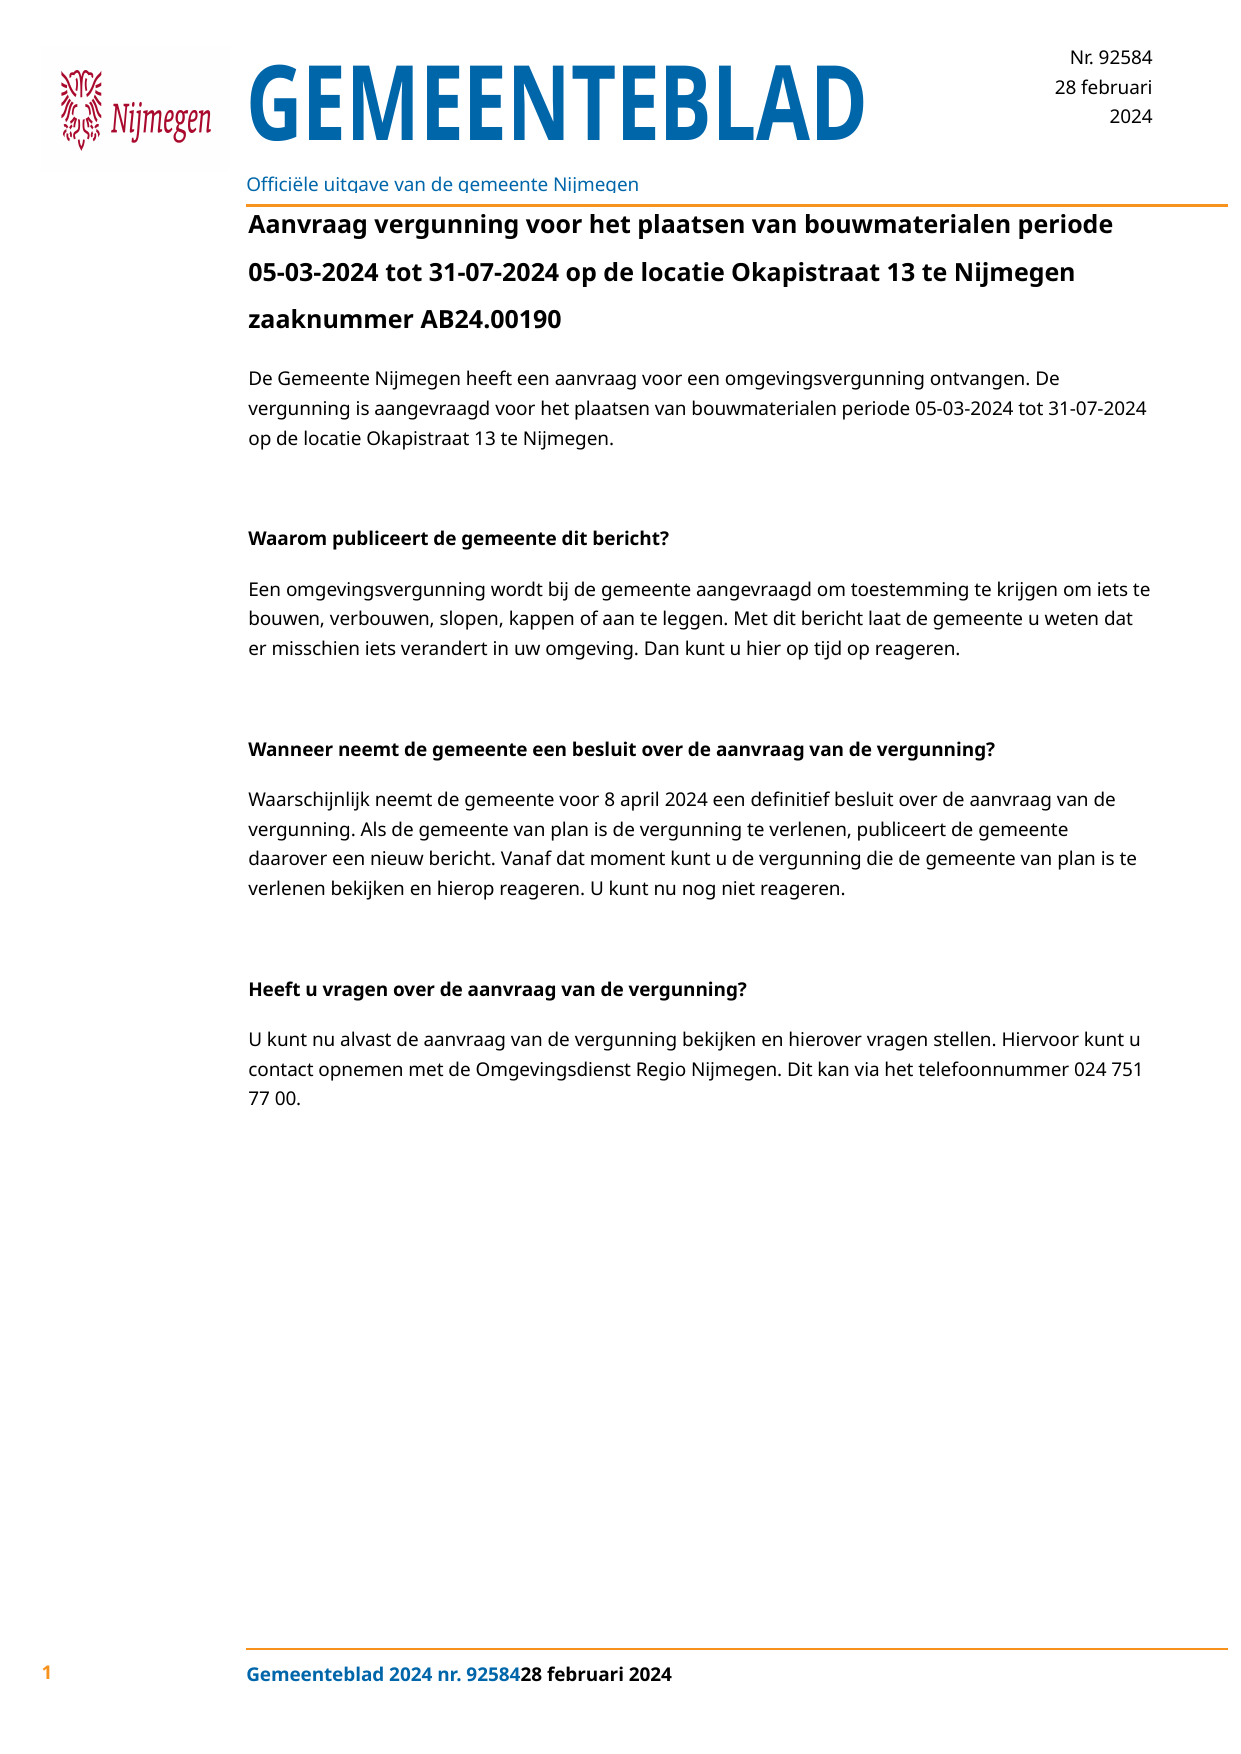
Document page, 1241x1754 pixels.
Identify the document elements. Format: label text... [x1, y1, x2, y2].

text Aanvraag vergunning voor het plaatsen van bouwmaterialen periode 05-03-2024 tot 31-07-2024 op de locatie Okapistraat 13 te Nijmegen zaaknummer AB24.00190 [248, 207, 1152, 336]
text Heeft u vragen over de aanvraag van de vergunning? [248, 976, 1152, 1002]
text De Gemeente Nijmegen heeft een aanvraag voor een omgevingsvergunning ontvangen. De vergunning is aangevraagd voor het plaatsen van bouwmaterialen periode 05-03-2024 tot 31-07-2024 op de locatie Okapistraat 13 te Nijmegen. [248, 366, 1152, 450]
text Een omgevingsvergunning wordt bij de gemeente aangevraagd om toestemming te krijgen om iets te bouwen, verbouwen, slopen, kappen of aan te leggen. Met dit bericht laat de gemeente u weten dat er misschien iets verandert in uw omgeving. Dan kunt u hier op tijd op reageren. [248, 576, 1152, 661]
text U kunt nu alvast de aanvraag van de vergunning bekijken en hierover vragen stellen. Hiervoor kunt u contact opnemen met de Omgevingsdienst Regio Nijmegen. Dit kan via het telefoonnummer 024 751 77 00. [248, 1026, 1152, 1111]
text Waarom publiceert de gemeente dit bericht? [248, 526, 1152, 551]
picture [41, 47, 231, 172]
text Waarschijnlijk neemt de gemeente voor 8 april 2024 een definitief besluit over de aanvraag van de vergunning. Als de gemeente van plan is de vergunning te verlenen, publiceert de gemeente daarover een nieuw bericht. Vanaf dat moment kunt u de vergunning die de gemeente van plan is te verlenen bekijken en hierop reageren. U kunt nu nog niet reageren. [248, 786, 1152, 901]
text Wanneer neemt de gemeente een besluit over de aanvraag van de vergunning? [248, 736, 1152, 762]
